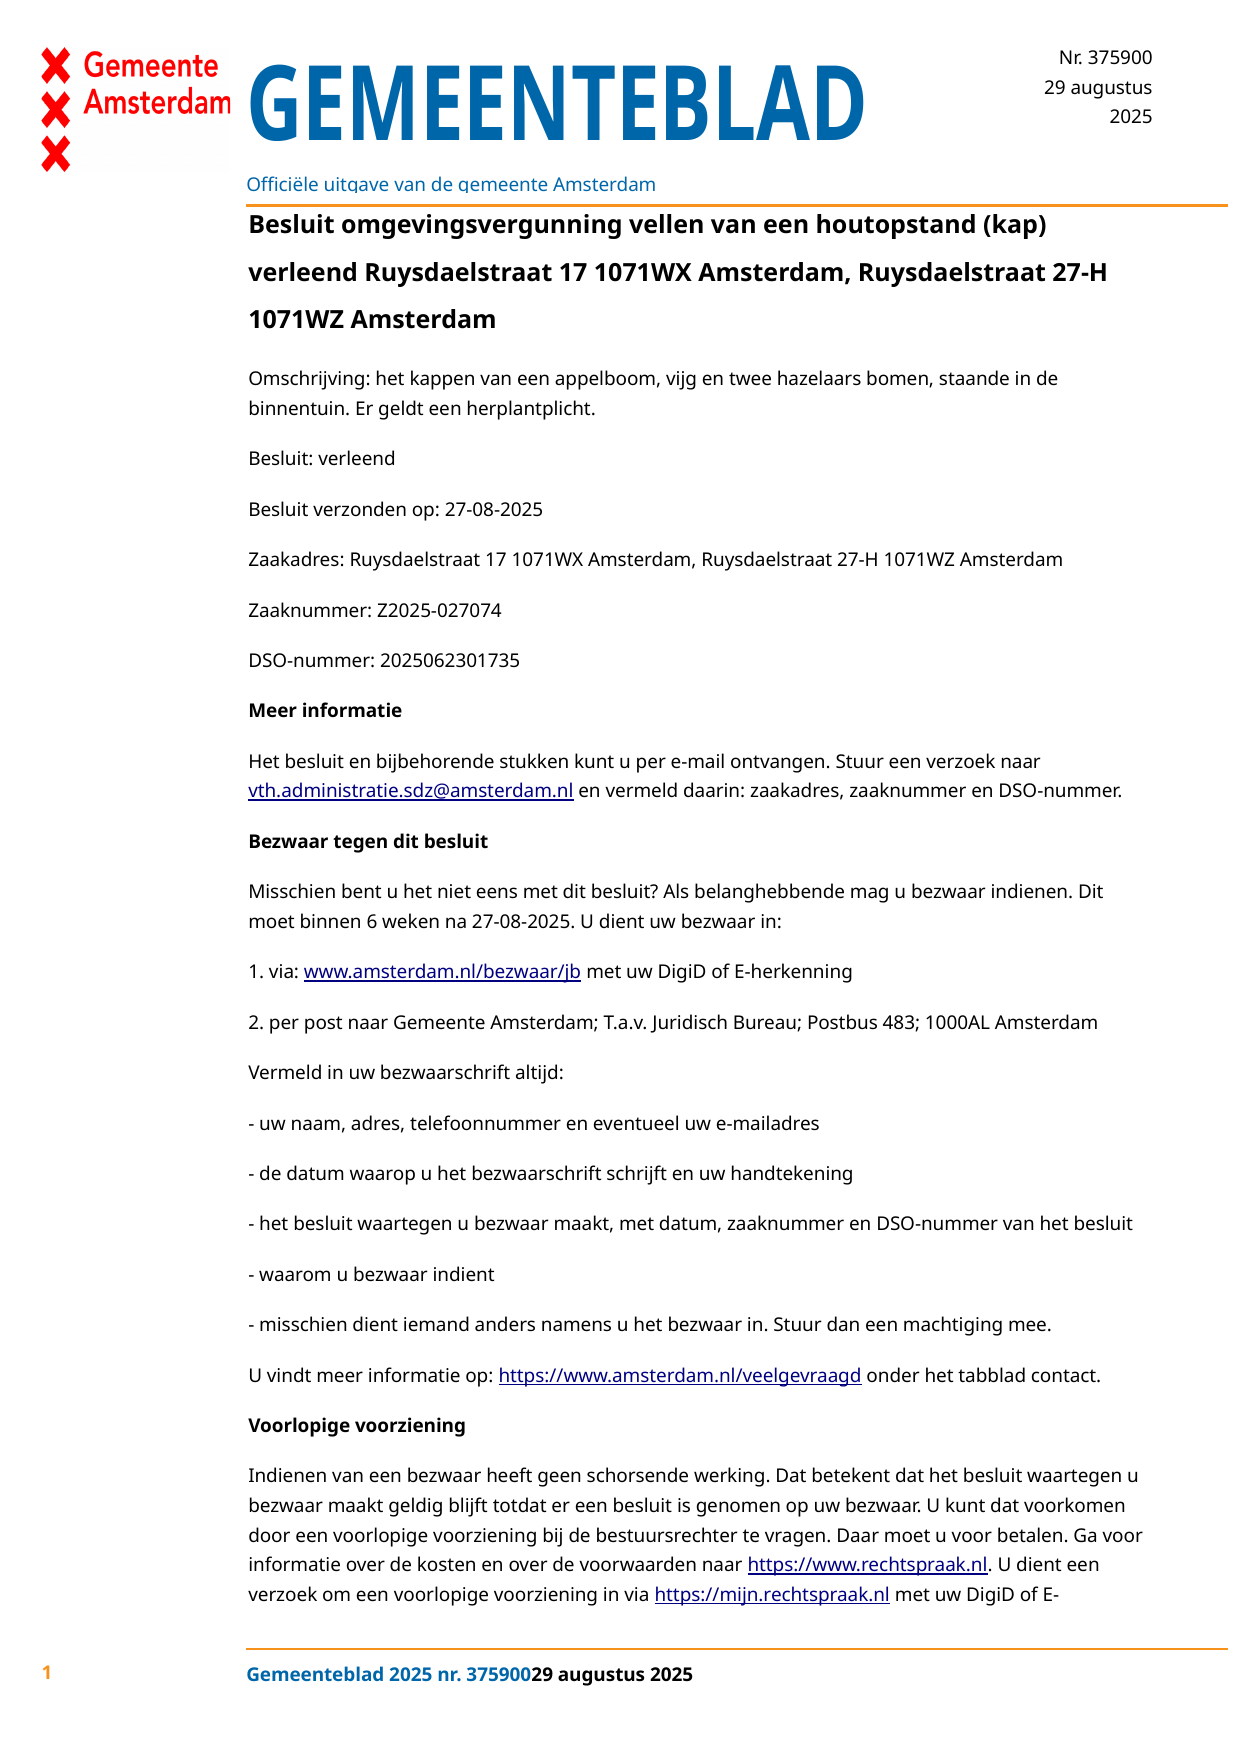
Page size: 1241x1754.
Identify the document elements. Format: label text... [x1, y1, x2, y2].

text Zaaknummer: Z2025-027074 [248, 597, 1152, 622]
text - uw naam, adres, telefoonnummer en eventueel uw e-mailadres [248, 1110, 1152, 1135]
text Zaakadres: Ruysdaelstraat 17 1071WX Amsterdam, Ruysdaelstraat 27-H 1071WZ Amsterdam [248, 546, 1152, 572]
text Besluit verzonden op: 27-08-2025 [248, 496, 1152, 522]
text Meer informatie [248, 698, 1152, 723]
text 2. per post naar Gemeente Amsterdam; T.a.v. Juridisch Bureau; Postbus 483; 1000AL Amsterdam [248, 1009, 1152, 1034]
text Indienen van een bezwaar heeft geen schorsende werking. Dat betekent dat het besluit waartegen u bezwaar maakt geldig blijft totdat er een besluit is genomen op uw bezwaar. U kunt dat voorkomen door een voorlopige voorziening bij de bestuursrechter te vragen. Daar moet u voor betalen. Ga voor informatie over de kosten en over de voorwaarden naar https://www.rechtspraak.nl. U dient een verzoek om een voorlopige voorziening in via https://mijn.rechtspraak.nl met uw DigiD of E- [248, 1463, 1152, 1607]
text Vermeld in uw bezwaarschrift altijd: [248, 1059, 1152, 1085]
text - het besluit waartegen u bezwaar maakt, met datum, zaaknummer en DSO-nummer van het besluit [248, 1211, 1152, 1236]
text Misschien bent u het niet eens met dit besluit? Als belanghebbende mag u bezwaar indienen. Dit moet binnen 6 weken na 27-08-2025. U dient uw bezwaar in: [248, 878, 1152, 934]
text - de datum waarop u het bezwaarschrift schrijft en uw handtekening [248, 1160, 1152, 1186]
picture [41, 47, 231, 172]
text U vindt meer informatie op: https://www.amsterdam.nl/veelgevraagd onder het tabblad contact. [248, 1362, 1152, 1387]
text Voorlopige voorziening [248, 1412, 1152, 1438]
text Omschrijving: het kappen van een appelboom, vijg en twee hazelaars bomen, staande in de binnentuin. Er geldt een herplantplicht. [248, 366, 1152, 421]
text - waarom u bezwaar indient [248, 1261, 1152, 1287]
text 1. via: www.amsterdam.nl/bezwaar/jb met uw DigiD of E-herkenning [248, 958, 1152, 984]
text Het besluit en bijbehorende stukken kunt u per e-mail ontvangen. Stuur een verzoek naar vth.administratie.sdz@amsterdam.nl en vermeld daarin: zaakadres, zaaknummer en DSO-nummer. [248, 748, 1152, 803]
text Besluit: verleend [248, 446, 1152, 471]
text DSO-nummer: 2025062301735 [248, 647, 1152, 673]
text Besluit omgevingsvergunning vellen van een houtopstand (kap) verleend Ruysdaelstraat 17 1071WX Amsterdam, Ruysdaelstraat 27-H 1071WZ Amsterdam [248, 207, 1152, 336]
text Bezwaar tegen dit besluit [248, 828, 1152, 854]
text - misschien dient iemand anders namens u het bezwaar in. Stuur dan een machtiging mee. [248, 1311, 1152, 1337]
